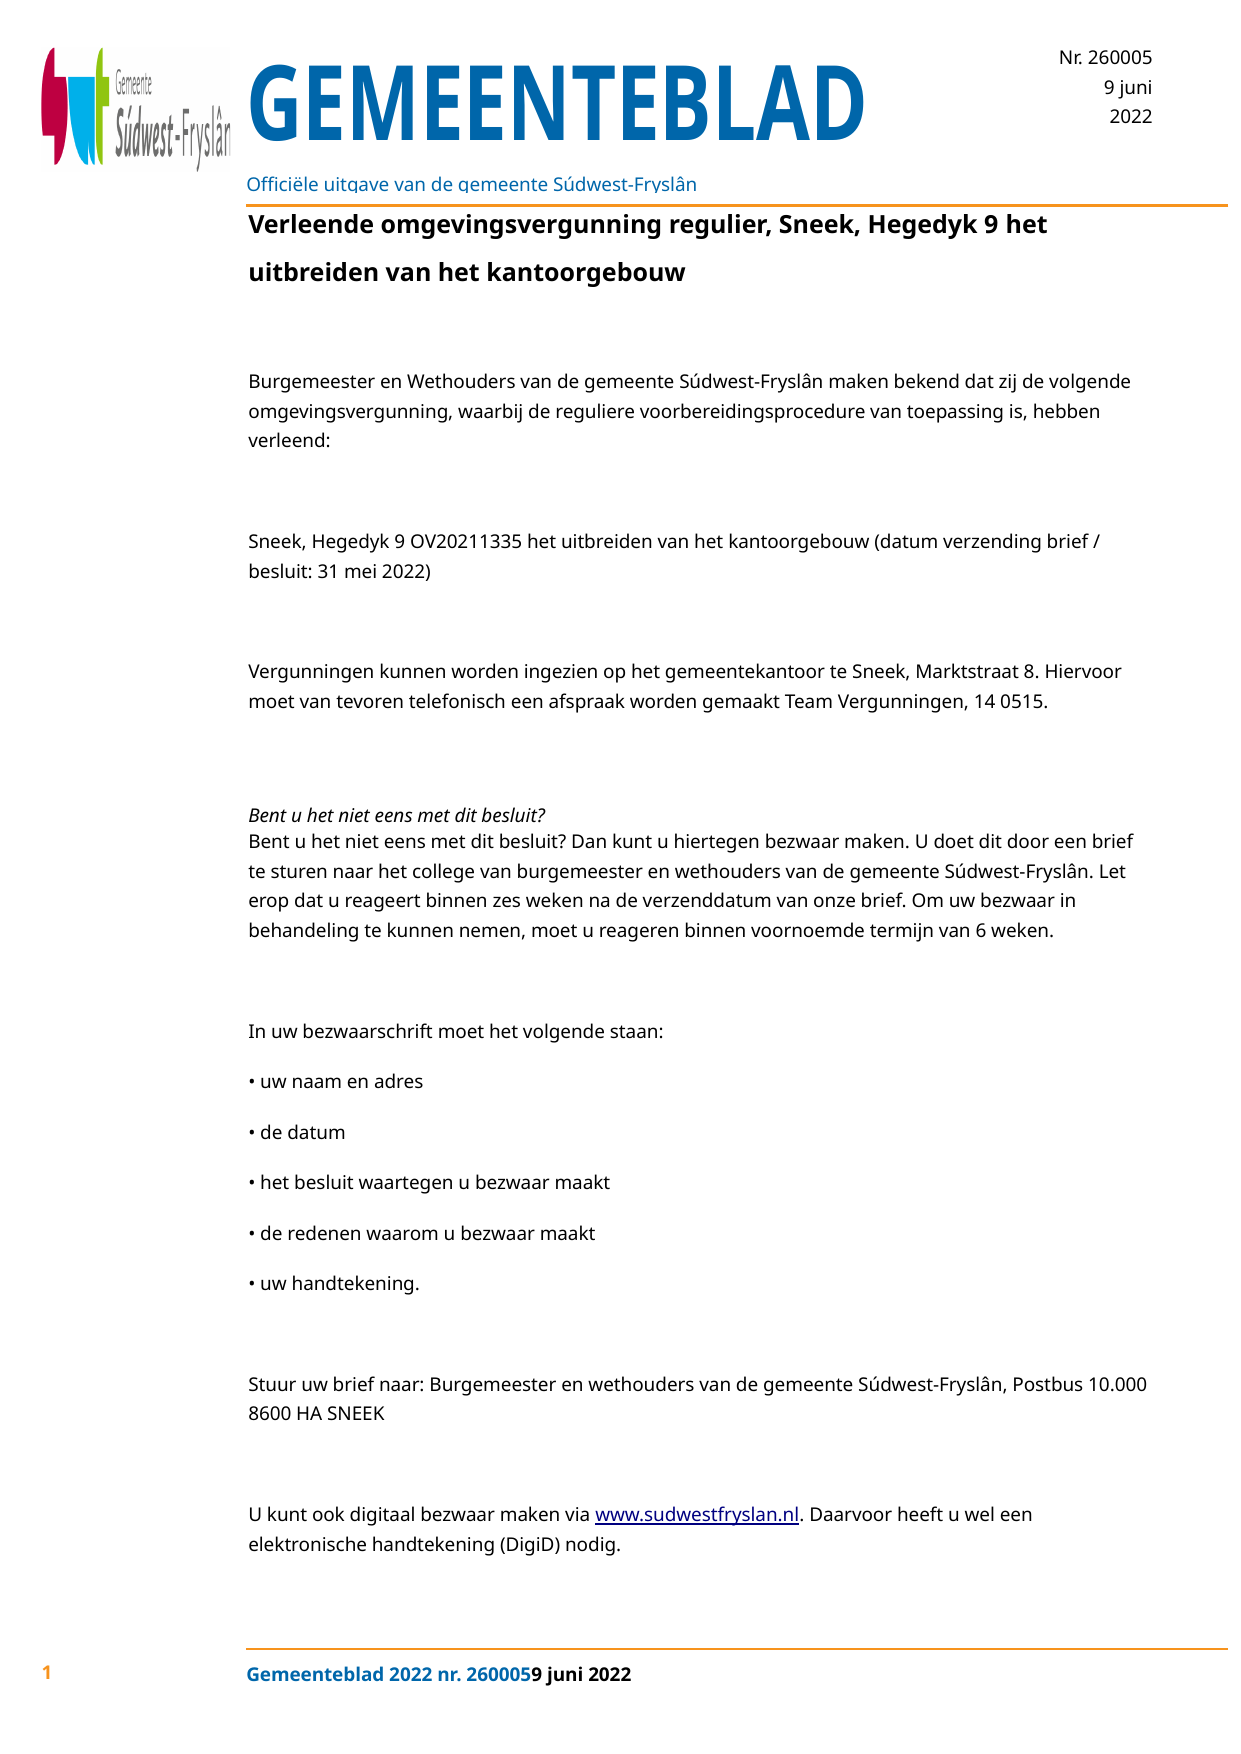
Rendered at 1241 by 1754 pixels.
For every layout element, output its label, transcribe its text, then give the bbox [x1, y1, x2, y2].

text Sneek, Hegedyk 9 OV20211335 het uitbreiden van het kantoorgebouw (datum verzending brief / besluit: 31 mei 2022) [248, 528, 1152, 584]
text • het besluit waartegen u bezwaar maakt [248, 1169, 1152, 1195]
text • uw handtekening. [248, 1270, 1152, 1296]
text • uw naam en adres [248, 1068, 1152, 1094]
text In uw bezwaarschrift moet het volgende staan: [248, 1018, 1152, 1044]
text Bent u het niet eens met dit besluit? Dan kunt u hiertegen bezwaar maken. U doet dit door een brief te sturen naar het college van burgemeester en wethouders van de gemeente Súdwest-Fryslân. Let erop dat u reageert binnen zes weken na de verzenddatum van onze brief. Om uw bezwaar in behandeling te kunnen nemen, moet u reageren binnen voornoemde termijn van 6 weken. [248, 828, 1152, 943]
text Burgemeester en Wethouders van de gemeente Súdwest-Fryslân maken bekend dat zij de volgende omgevingsvergunning, waarbij de reguliere voorbereidingsprocedure van toepassing is, hebben verleend: [248, 368, 1152, 453]
text • de redenen waarom u bezwaar maakt [248, 1220, 1152, 1245]
text Stuur uw brief naar: Burgemeester en wethouders van de gemeente Súdwest-Fryslân, Postbus 10.000 8600 HA SNEEK [248, 1371, 1152, 1426]
text Vergunningen kunnen worden ingezien op het gemeentekantoor te Sneek, Marktstraat 8. Hiervoor moet van tevoren telefonisch een afspraak worden gemaakt Team Vergunningen, 14 0515. [248, 659, 1152, 714]
text U kunt ook digitaal bezwaar maken via www.sudwestfryslan.nl. Daarvoor heeft u wel een elektronische handtekening (DigiD) nodig. [248, 1501, 1152, 1557]
text Bent u het niet eens met dit besluit? [248, 803, 1152, 828]
text • de datum [248, 1119, 1152, 1144]
picture [41, 47, 231, 172]
text Verleende omgevingsvergunning regulier, Sneek, Hegedyk 9 het uitbreiden van het kantoorgebouw [248, 207, 1152, 288]
